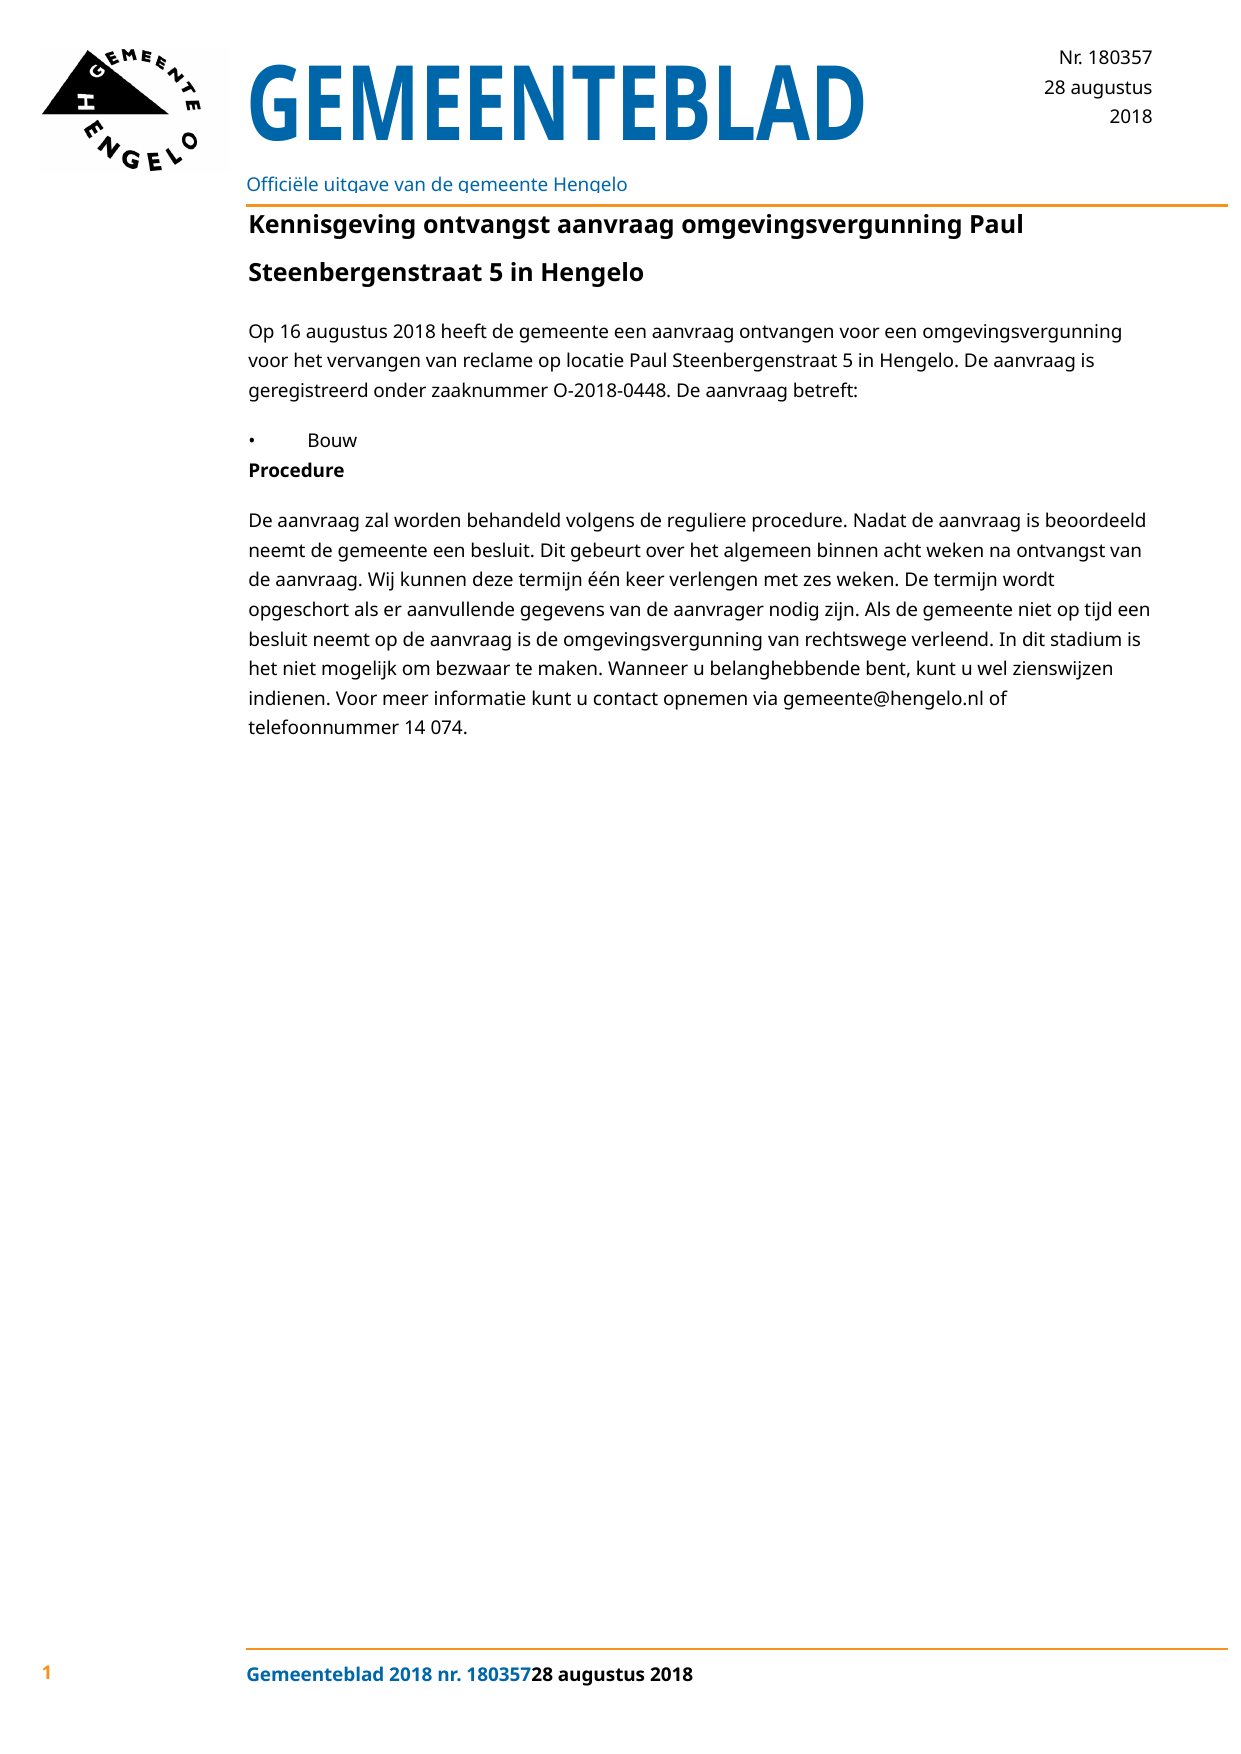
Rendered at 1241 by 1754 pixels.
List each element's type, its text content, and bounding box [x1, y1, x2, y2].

text Procedure [248, 457, 1152, 483]
text Kennisgeving ontvangst aanvraag omgevingsvergunning Paul Steenbergenstraat 5 in Hengelo [248, 207, 1152, 288]
text Op 16 augustus 2018 heeft de gemeente een aanvraag ontvangen voor een omgevingsvergunning voor het vervangen van reclame op locatie Paul Steenbergenstraat 5 in Hengelo. De aanvraag is geregistreerd onder zaaknummer O-2018-0448. De aanvraag betreft: [248, 318, 1152, 403]
text De aanvraag zal worden behandeld volgens de reguliere procedure. Nadat de aanvraag is beoordeeld neemt de gemeente een besluit. Dit gebeurt over het algemeen binnen acht weken na ontvangst van de aanvraag. Wij kunnen deze termijn één keer verlengen met zes weken. De termijn wordt opgeschort als er aanvullende gegevens van de aanvrager nodig zijn. Als de gemeente niet op tijd een besluit neemt op de aanvraag is de omgevingsvergunning van rechtswege verleend. In dit stadium is het niet mogelijk om bezwaar te maken. Wanneer u belanghebbende bent, kunt u wel zienswijzen indienen. Voor meer informatie kunt u contact opnemen via gemeente@hengelo.nl of telefoonnummer 14 074. [248, 507, 1152, 740]
list Bouw [248, 427, 1152, 453]
picture [41, 47, 231, 172]
